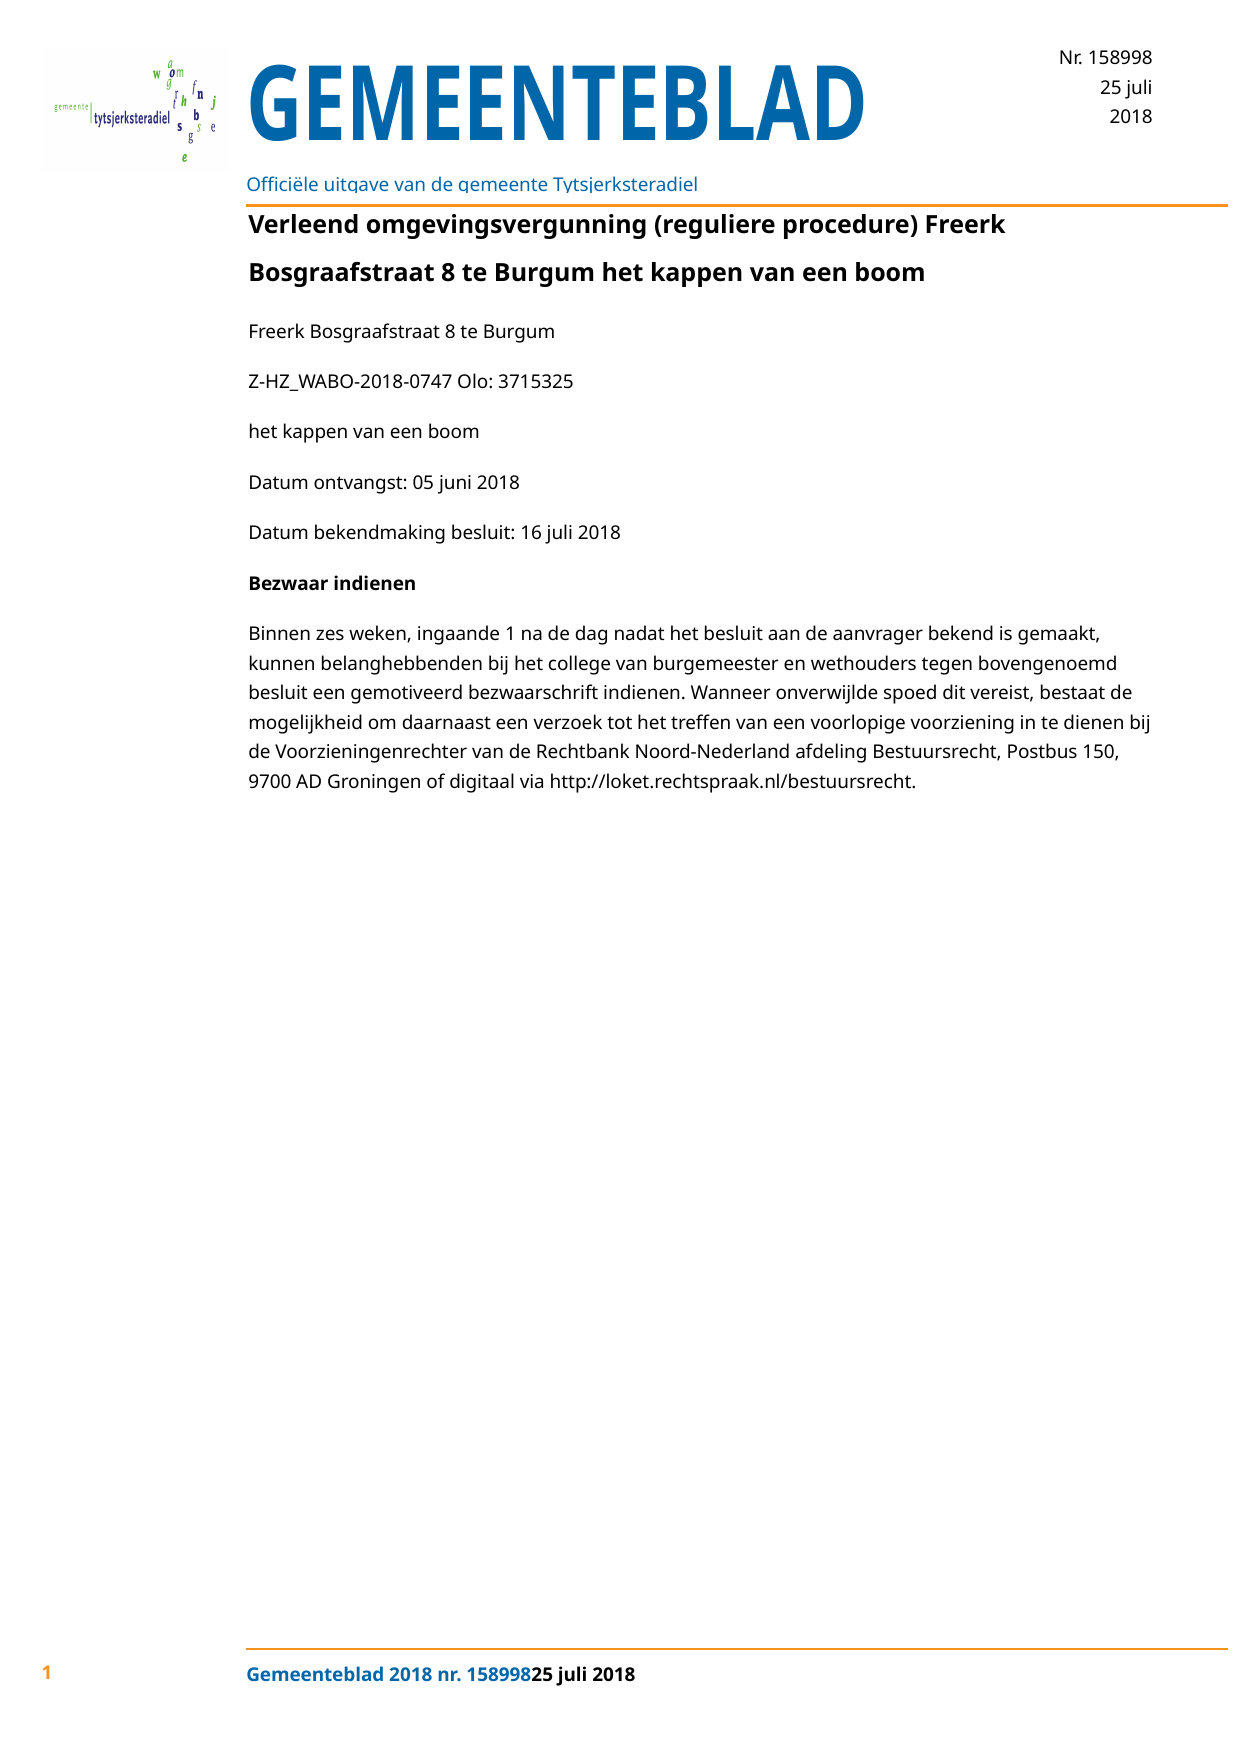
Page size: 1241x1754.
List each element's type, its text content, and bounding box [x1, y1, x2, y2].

picture [41, 47, 231, 172]
text Z-HZ_WABO-2018-0747 Olo: 3715325 [248, 368, 1152, 394]
text Datum bekendmaking besluit: 16 juli 2018 [248, 519, 1152, 545]
text Freerk Bosgraafstraat 8 te Burgum [248, 318, 1152, 344]
text het kappen van een boom [248, 419, 1152, 444]
text Verleend omgevingsvergunning (reguliere procedure) Freerk Bosgraafstraat 8 te Burgum het kappen van een boom [248, 207, 1152, 288]
text Binnen zes weken, ingaande 1 na de dag nadat het besluit aan de aanvrager bekend is gemaakt, kunnen belanghebbenden bij het college van burgemeester en wethouders tegen bovengenoemd besluit een gemotiveerd bezwaarschrift indienen. Wanneer onverwijlde spoed dit vereist, bestaat de mogelijkheid om daarnaast een verzoek tot het treffen van een voorlopige voorziening in te dienen bij de Voorzieningenrechter van de Rechtbank Noord-Nederland afdeling Bestuursrecht, Postbus 150, 9700 AD Groningen of digitaal via http://loket.rechtspraak.nl/bestuursrecht. [248, 620, 1152, 794]
text Bezwaar indienen [248, 570, 1152, 596]
text Datum ontvangst: 05 juni 2018 [248, 469, 1152, 495]
